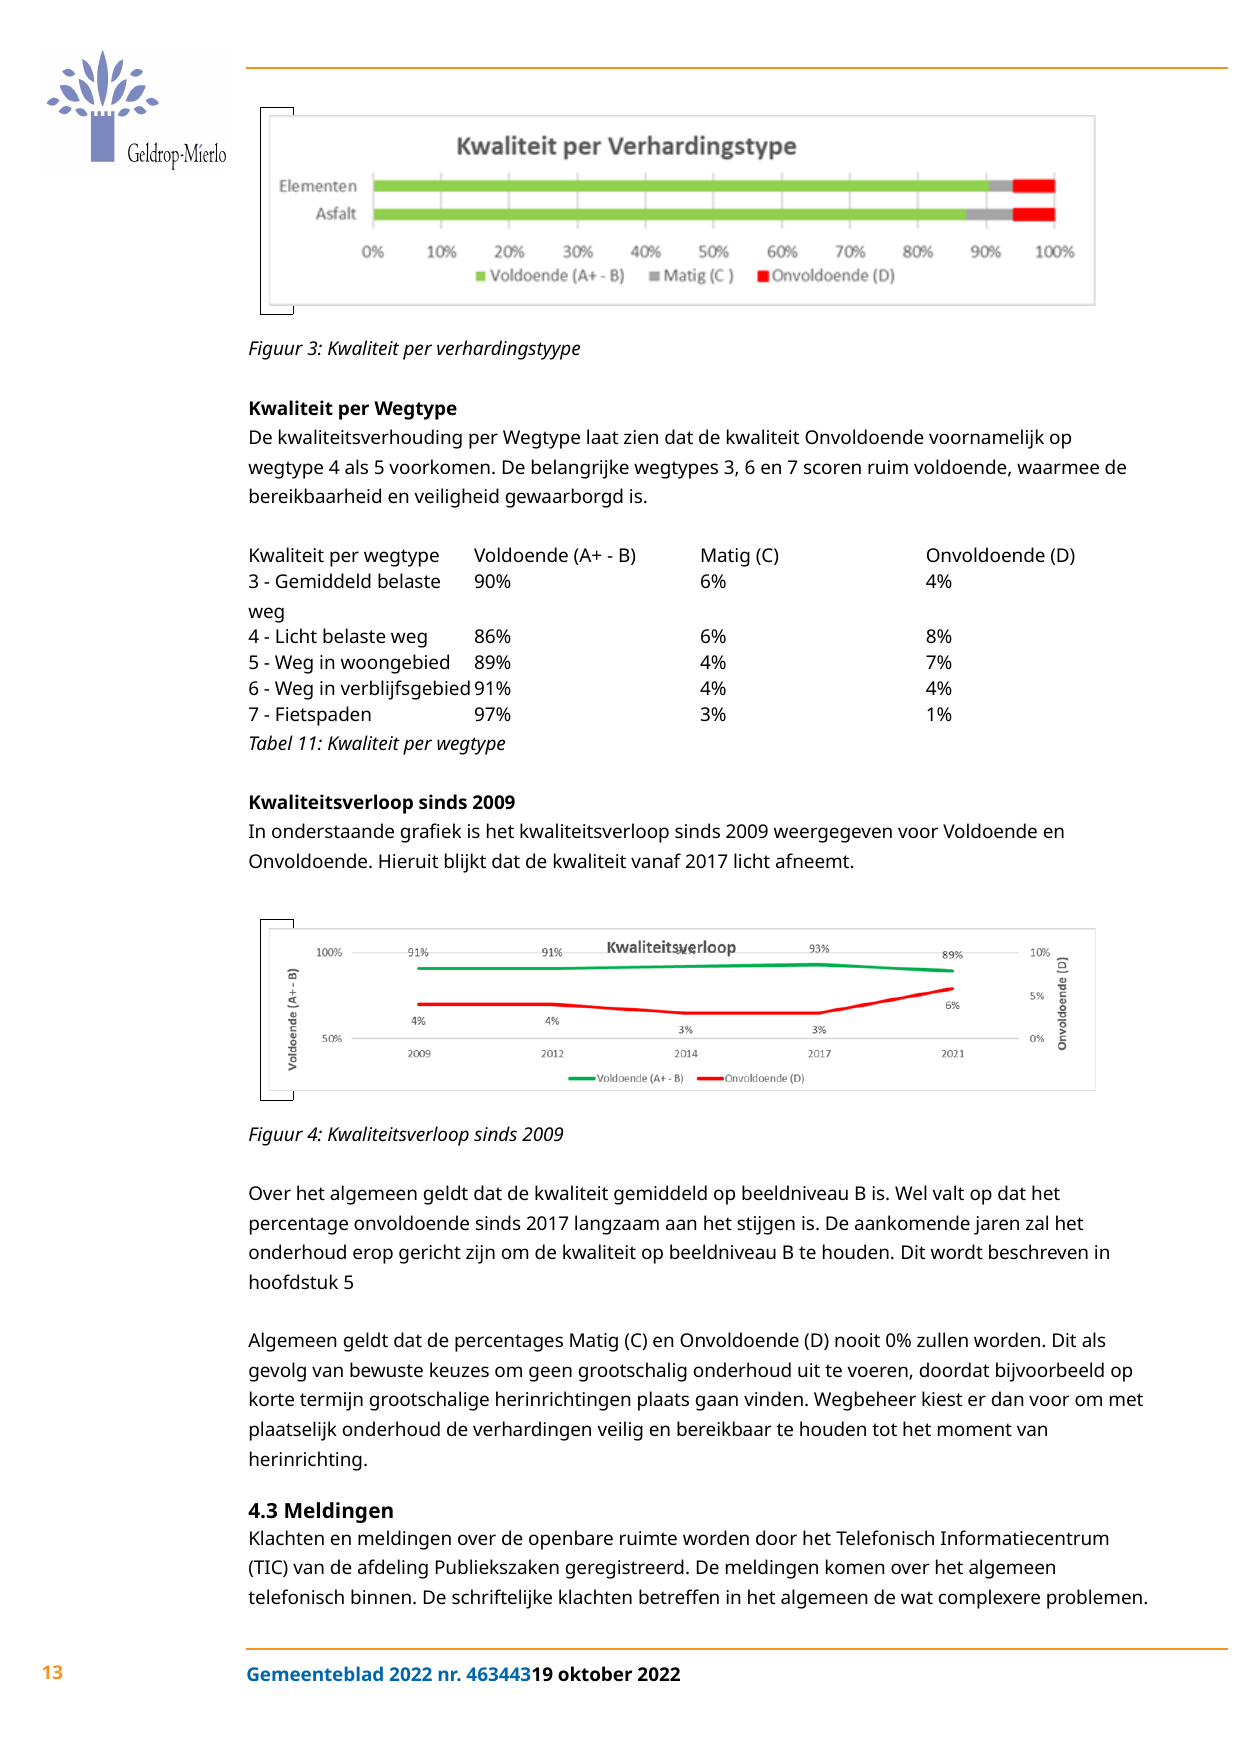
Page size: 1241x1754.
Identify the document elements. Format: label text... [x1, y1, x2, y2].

text Figuur 4: Kwaliteitsverloop sinds 2009 [248, 1121, 1152, 1147]
table_cell 4% [926, 675, 1152, 701]
table_cell 91% [474, 675, 700, 701]
text Figuur 3: Kwaliteit per verhardingstyype [248, 336, 1152, 361]
text Tabel 11: Kwaliteit per wegtype [248, 730, 1152, 756]
table_cell 1% [926, 701, 1152, 727]
table_cell 3 - Gemiddeld belaste weg [248, 569, 474, 624]
picture [268, 928, 1096, 1091]
table_cell 6% [700, 624, 926, 649]
table_header Over het algemeen geldt dat de kwaliteit gemiddeld op beeldniveau B is. Wel valt op dat het percentage onvoldoende sinds 2017 langzaam aan het stijgen is. De aankomende jaren zal het onderhoud erop gericht zijn om de kwaliteit op beeldniveau B te houden. Dit wordt beschreven in hoofdstuk 5 [248, 1180, 1152, 1295]
table_cell 4% [700, 675, 926, 701]
table_cell 97% [474, 701, 700, 727]
table_cell 3% [700, 701, 926, 727]
table_cell 7 - Fietspaden [248, 701, 474, 727]
table_cell 90% [474, 569, 700, 624]
text In onderstaande grafiek is het kwaliteitsverloop sinds 2009 weergegeven voor Voldoende en Onvoldoende. Hieruit blijkt dat de kwaliteit vanaf 2017 licht afneemt. [248, 819, 1152, 874]
text Kwaliteitsverloop sinds 2009 [248, 789, 1152, 815]
table_cell 7% [926, 650, 1152, 675]
picture [41, 47, 231, 172]
table_cell 89% [474, 650, 700, 675]
text 4.3 Meldingen [248, 1496, 1152, 1525]
text Algemeen geldt dat de percentages Matig (C) en Onvoldoende (D) nooit 0% zullen worden. Dit als gevolg van bewuste keuzes om geen grootschalig onderhoud uit te voeren, doordat bijvoorbeeld op korte termijn grootschalige herinrichtingen plaats gaan vinden. Wegbeheer kiest er dan voor om met plaatselijk onderhoud de verhardingen veilig en bereikbaar te houden tot het moment van herinrichting. [248, 1327, 1152, 1472]
table_cell 8% [926, 624, 1152, 649]
text Kwaliteit per Wegtype [248, 395, 1152, 420]
table_cell 5 - Weg in woongebied [248, 650, 474, 675]
table_header Kwaliteit per wegtype [248, 543, 474, 568]
table_cell 4 - Licht belaste weg [248, 624, 474, 649]
text Klachten en meldingen over de openbare ruimte worden door het Telefonisch Informatiecentrum (TIC) van de afdeling Publiekszaken geregistreerd. De meldingen komen over het algemeen telefonisch binnen. De schriftelijke klachten betreffen in het algemeen de wat complexere problemen. [248, 1525, 1152, 1609]
text De kwaliteitsverhouding per Wegtype laat zien dat de kwaliteit Onvoldoende voornamelijk op wegtype 4 als 5 voorkomen. De belangrijke wegtypes 3, 6 en 7 scoren ruim voldoende, waarmee de bereikbaarheid en veiligheid gewaarborgd is. [248, 424, 1152, 509]
picture [268, 115, 1096, 306]
table_cell 4% [700, 650, 926, 675]
table_header Matig (C) [700, 543, 926, 568]
table_cell 86% [474, 624, 700, 649]
table_cell 4% [926, 569, 1152, 624]
table_cell 6% [700, 569, 926, 624]
table_header Onvoldoende (D) [926, 543, 1152, 568]
table_cell 6 - Weg in verblijfsgebied [248, 675, 474, 701]
table_header Voldoende (A+ - B) [474, 543, 700, 568]
